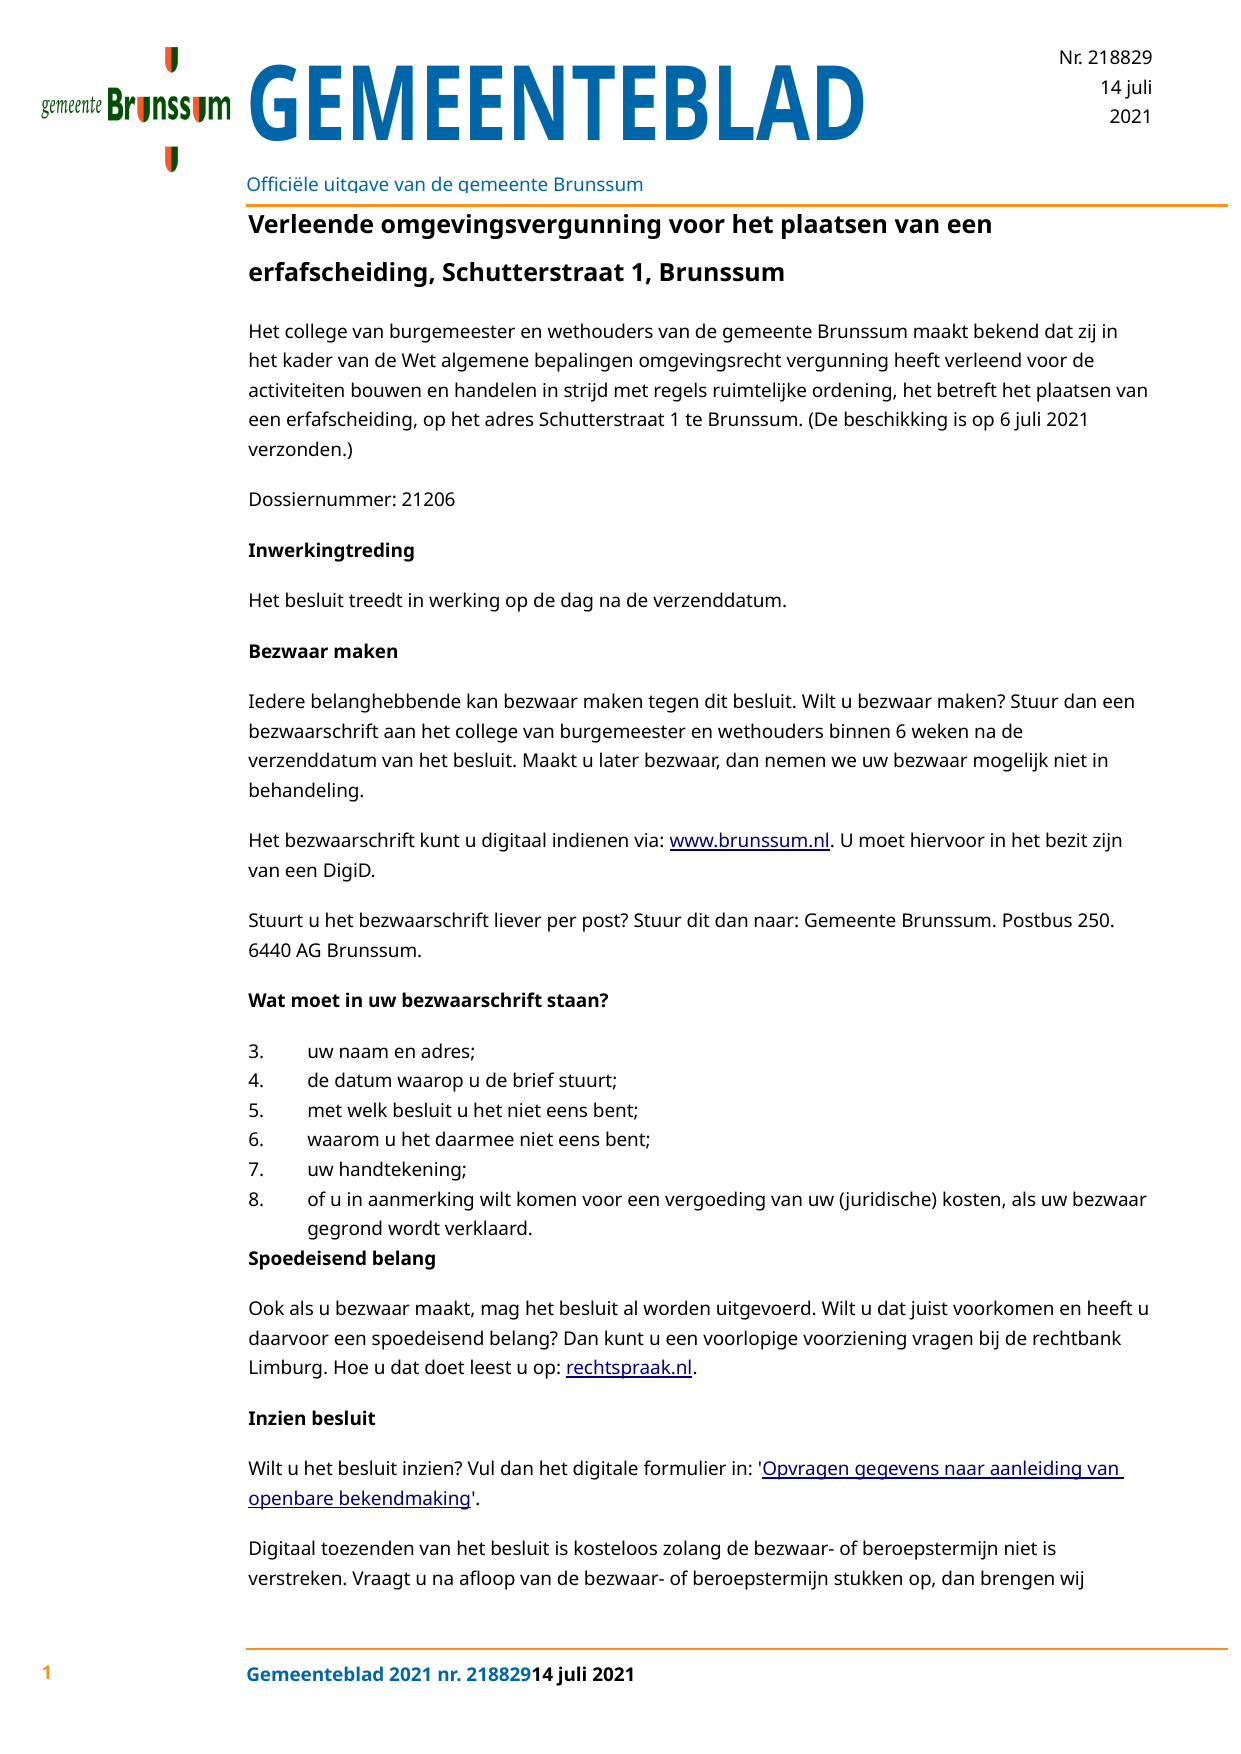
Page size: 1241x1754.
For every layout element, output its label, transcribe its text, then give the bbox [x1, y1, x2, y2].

text Het besluit treedt in werking op de dag na de verzenddatum. [248, 587, 1152, 613]
text Wilt u het besluit inzien? Vul dan het digitale formulier in: 'Opvragen gegevens naar aanleiding van openbare bekendmaking'. [248, 1455, 1152, 1511]
text Dossiernummer: 21206 [248, 487, 1152, 512]
list of u in aanmerking wilt komen voor een vergoeding van uw (juridische) kosten, als uw bezwaar gegrond wordt verklaard. [248, 1186, 1152, 1241]
list met welk besluit u het niet eens bent; [248, 1097, 1152, 1123]
text Verleende omgevingsvergunning voor het plaatsen van een erfafscheiding, Schutterstraat 1, Brunssum [248, 207, 1152, 288]
list uw naam en adres; [248, 1038, 1152, 1064]
text Iedere belanghebbende kan bezwaar maken tegen dit besluit. Wilt u bezwaar maken? Stuur dan een bezwaarschrift aan het college van burgemeester en wethouders binnen 6 weken na de verzenddatum van het besluit. Maakt u later bezwaar, dan nemen we uw bezwaar mogelijk niet in behandeling. [248, 688, 1152, 803]
list waarom u het daarmee niet eens bent; [248, 1127, 1152, 1152]
text Ook als u bezwaar maakt, mag het besluit al worden uitgevoerd. Wilt u dat juist voorkomen en heeft u daarvoor een spoedeisend belang? Dan kunt u een voorlopige voorziening vragen bij de rechtbank Limburg. Hoe u dat doet leest u op: rechtspraak.nl. [248, 1295, 1152, 1380]
text Bezwaar maken [248, 638, 1152, 664]
list uw handtekening; [248, 1156, 1152, 1182]
text Stuurt u het bezwaarschrift liever per post? Stuur dit dan naar: Gemeente Brunssum. Postbus 250. 6440 AG Brunssum. [248, 907, 1152, 963]
text Inwerkingtreding [248, 537, 1152, 563]
text Digitaal toezenden van het besluit is kosteloos zolang de bezwaar- of beroepstermijn niet is verstreken. Vraagt u na afloop van de bezwaar- of beroepstermijn stukken op, dan brengen wij [248, 1535, 1152, 1591]
text Wat moet in uw bezwaarschrift staan? [248, 987, 1152, 1013]
list de datum waarop u de brief stuurt; [248, 1067, 1152, 1093]
text Het college van burgemeester en wethouders van de gemeente Brunssum maakt bekend dat zij in het kader van de Wet algemene bepalingen omgevingsrecht vergunning heeft verleend voor de activiteiten bouwen en handelen in strijd met regels ruimtelijke ordening, het betreft het plaatsen van een erfafscheiding, op het adres Schutterstraat 1 te Brunssum. (De beschikking is op 6 juli 2021 verzonden.) [248, 318, 1152, 462]
picture [41, 47, 231, 172]
text Inzien besluit [248, 1405, 1152, 1431]
text Spoedeisend belang [248, 1245, 1152, 1271]
text Het bezwaarschrift kunt u digitaal indienen via: www.brunssum.nl. U moet hiervoor in het bezit zijn van een DigiD. [248, 827, 1152, 883]
